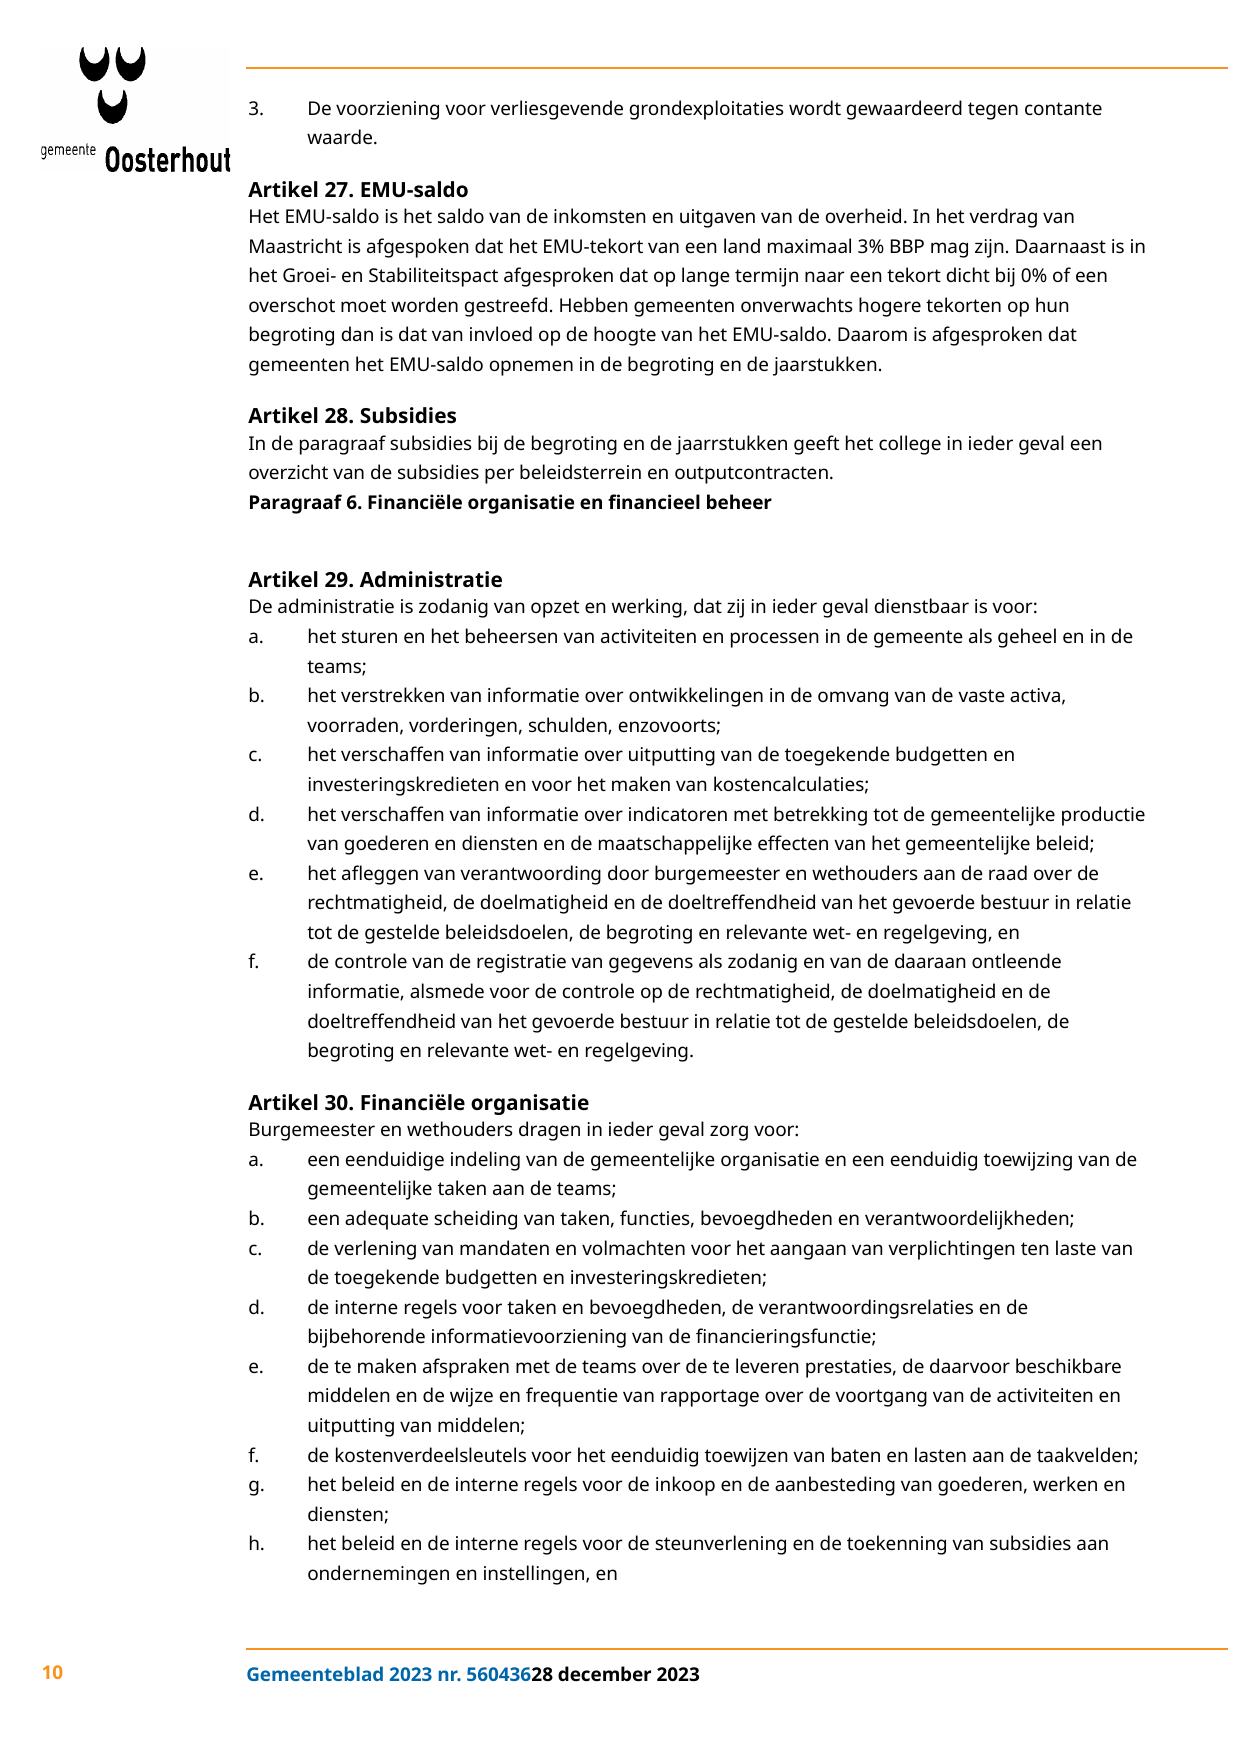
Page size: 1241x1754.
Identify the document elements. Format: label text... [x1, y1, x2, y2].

text De administratie is zodanig van opzet en werking, dat zij in ieder geval dienstbaar is voor: [248, 594, 1152, 619]
text Artikel 30. Financiële organisatie [248, 1088, 1152, 1116]
text Burgemeester en wethouders dragen in ieder geval zorg voor: [248, 1116, 1152, 1142]
text Het EMU-saldo is het saldo van de inkomsten en uitgaven van de overheid. In het verdrag van Maastricht is afgespoken dat het EMU-tekort van een land maximaal 3% BBP mag zijn. Daarnaast is in het Groei- en Stabiliteitspact afgesproken dat op lange termijn naar een tekort dicht bij 0% of een overschot moet worden gestreefd. Hebben gemeenten onverwachts hogere tekorten op hun begroting dan is dat van invloed op de hoogte van het EMU-saldo. Daarom is afgesproken dat gemeenten het EMU-saldo opnemen in de begroting en de jaarstukken. [248, 203, 1152, 377]
list de verlening van mandaten en volmachten voor het aangaan van verplichtingen ten laste van de toegekende budgetten en investeringskredieten; [248, 1235, 1152, 1290]
list het verstrekken van informatie over ontwikkelingen in de omvang van de vaste activa, voorraden, vorderingen, schulden, enzovoorts; [248, 682, 1152, 738]
text Artikel 29. Administratie [248, 565, 1152, 594]
picture [41, 47, 231, 172]
list het verschaffen van informatie over indicatoren met betrekking tot de gemeentelijke productie van goederen en diensten en de maatschappelijke effecten van het gemeentelijke beleid; [248, 801, 1152, 856]
list een adequate scheiding van taken, functies, bevoegdheden en verantwoordelijkheden; [248, 1205, 1152, 1231]
list het afleggen van verantwoording door burgemeester en wethouders aan de raad over de rechtmatigheid, de doelmatigheid en de doeltreffendheid van het gevoerde bestuur in relatie tot de gestelde beleidsdoelen, de begroting en relevante wet- en regelgeving, en [248, 860, 1152, 945]
list het sturen en het beheersen van activiteiten en processen in de gemeente als geheel en in de teams; [248, 623, 1152, 679]
list het beleid en de interne regels voor de steunverlening en de toekenning van subsidies aan ondernemingen en instellingen, en [248, 1531, 1152, 1586]
list de interne regels voor taken en bevoegdheden, de verantwoordingsrelaties en de bijbehorende informatievoorziening van de financieringsfunctie; [248, 1294, 1152, 1349]
list de controle van de registratie van gegevens als zodanig en van de daaraan ontleende informatie, alsmede voor de controle op de rechtmatigheid, de doelmatigheid en de doeltreffendheid van het gevoerde bestuur in relatie tot de gestelde beleidsdoelen, de begroting en relevante wet- en regelgeving. [248, 949, 1152, 1063]
text Artikel 28. Subsidies [248, 402, 1152, 430]
list De voorziening voor verliesgevende grondexploitaties wordt gewaardeerd tegen contante waarde. [248, 95, 1152, 150]
text In de paragraaf subsidies bij de begroting en de jaarrstukken geeft het college in ieder geval een overzicht van de subsidies per beleidsterrein en outputcontracten. [248, 430, 1152, 485]
list de kostenverdeelsleutels voor het eenduidig toewijzen van baten en lasten aan de taakvelden; [248, 1442, 1152, 1467]
text Paragraaf 6. Financiële organisatie en financieel beheer [248, 489, 1152, 515]
list het verschaffen van informatie over uitputting van de toegekende budgetten en investeringskredieten en voor het maken van kostencalculaties; [248, 742, 1152, 797]
list het beleid en de interne regels voor de inkoop en de aanbesteding van goederen, werken en diensten; [248, 1471, 1152, 1527]
list een eenduidige indeling van de gemeentelijke organisatie en een eenduidig toewijzing van de gemeentelijke taken aan de teams; [248, 1146, 1152, 1201]
text Artikel 27. EMU-saldo [248, 175, 1152, 203]
list de te maken afspraken met de teams over de te leveren prestaties, de daarvoor beschikbare middelen en de wijze en frequentie van rapportage over de voortgang van de activiteiten en uitputting van middelen; [248, 1353, 1152, 1438]
